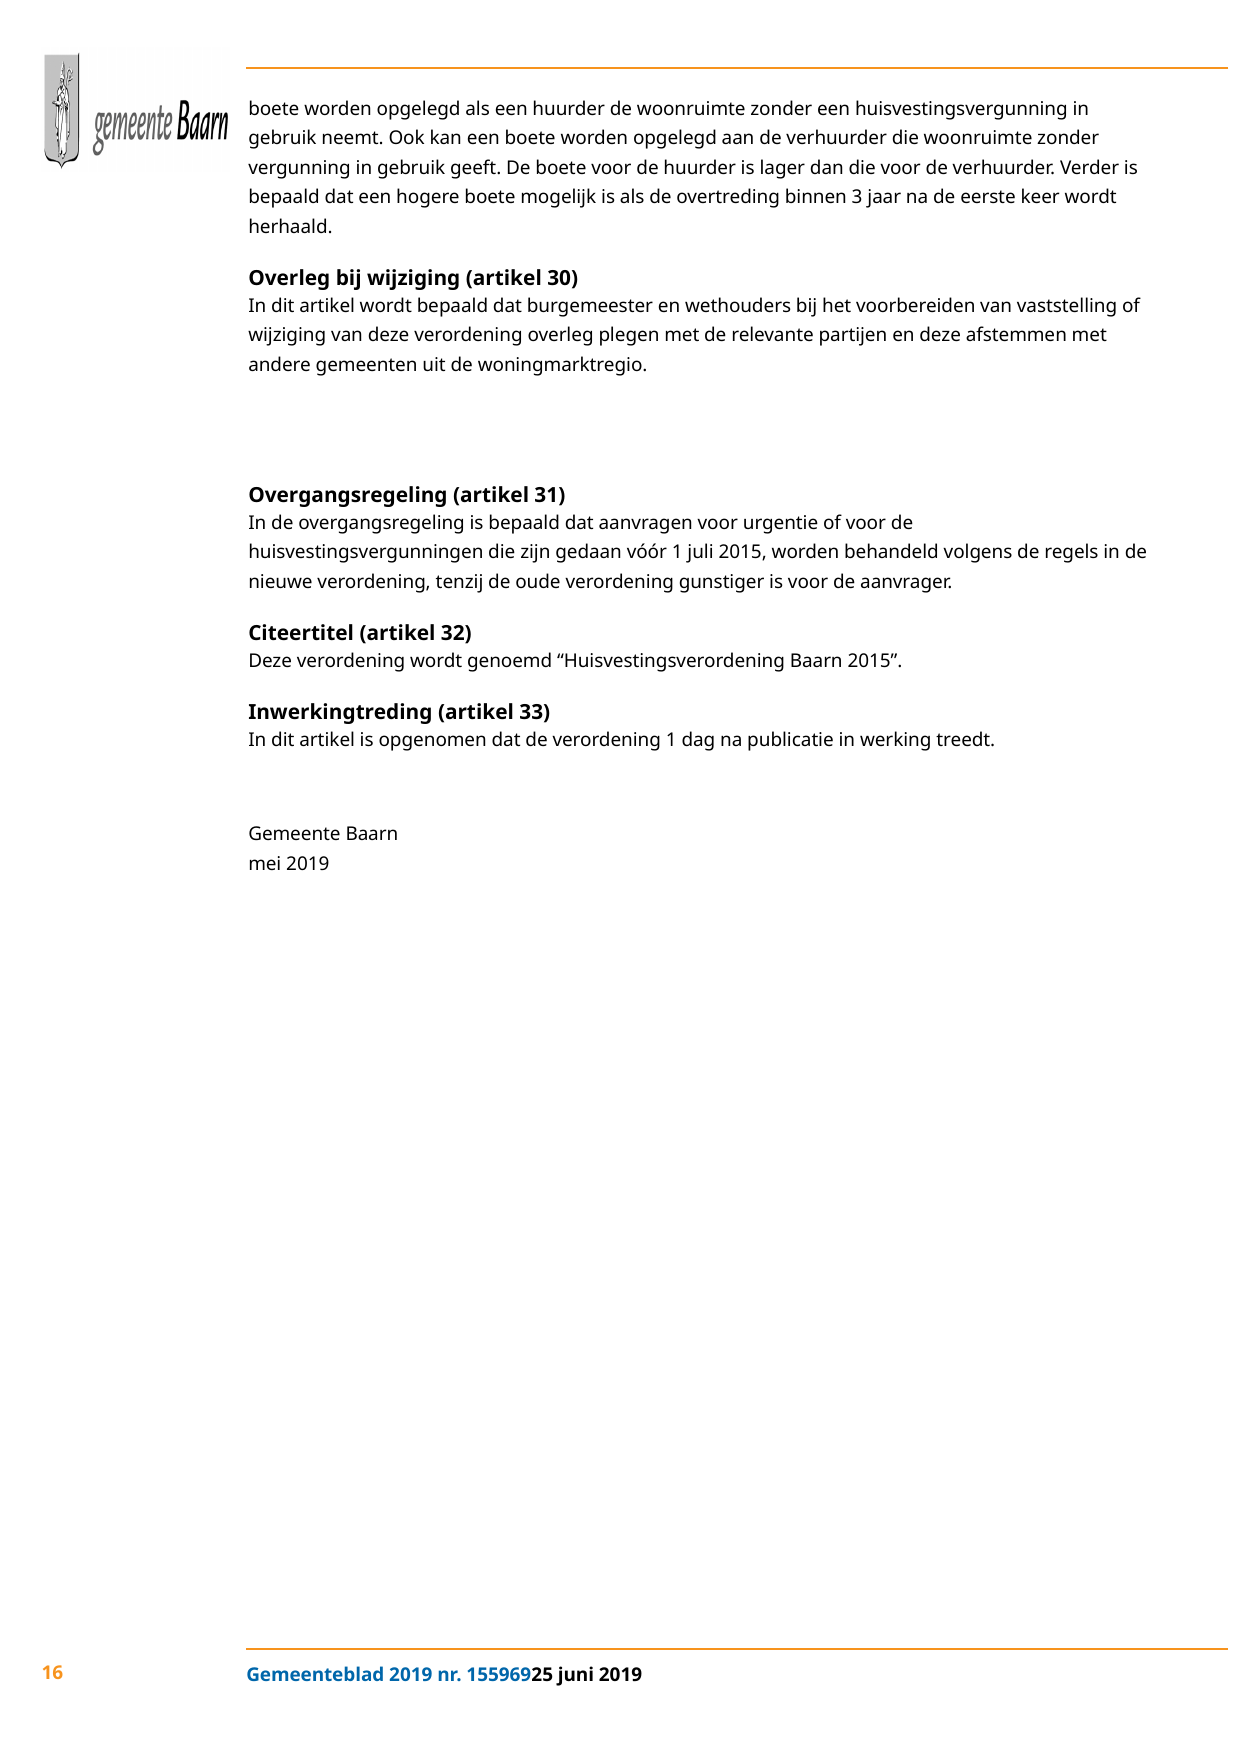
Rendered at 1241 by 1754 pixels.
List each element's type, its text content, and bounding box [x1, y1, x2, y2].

text mei 2019 [248, 850, 1152, 876]
text Deze verordening wordt genoemd “Huisvestingsverordening Baarn 2015”. [248, 647, 1152, 673]
text In de overgangsregeling is bepaald dat aanvragen voor urgentie of voor de huisvestingsvergunningen die zijn gedaan vóór 1 juli 2015, worden behandeld volgens de regels in de nieuwe verordening, tenzij de oude verordening gunstiger is voor de aanvrager. [248, 509, 1152, 594]
text In dit artikel is opgenomen dat de verordening 1 dag na publicatie in werking treedt. [248, 726, 1152, 751]
text boete worden opgelegd als een huurder de woonruimte zonder een huisvestingsvergunning in gebruik neemt. Ook kan een boete worden opgelegd aan de verhuurder die woonruimte zonder vergunning in gebruik geeft. De boete voor de huurder is lager dan die voor de verhuurder. Verder is bepaald dat een hogere boete mogelijk is als de overtreding binnen 3 jaar na de eerste keer wordt herhaald. [248, 95, 1152, 239]
text Overgangsregeling (artikel 31) [248, 480, 1152, 509]
text Inwerkingtreding (artikel 33) [248, 697, 1152, 726]
text In dit artikel wordt bepaald dat burgemeester en wethouders bij het voorbereiden van vaststelling of wijziging van deze verordening overleg plegen met de relevante partijen en deze afstemmen met andere gemeenten uit de woningmarktregio. [248, 292, 1152, 377]
text Gemeente Baarn [248, 821, 1152, 846]
text Citeertitel (artikel 32) [248, 618, 1152, 647]
text Overleg bij wijziging (artikel 30) [248, 263, 1152, 292]
picture [41, 47, 231, 172]
